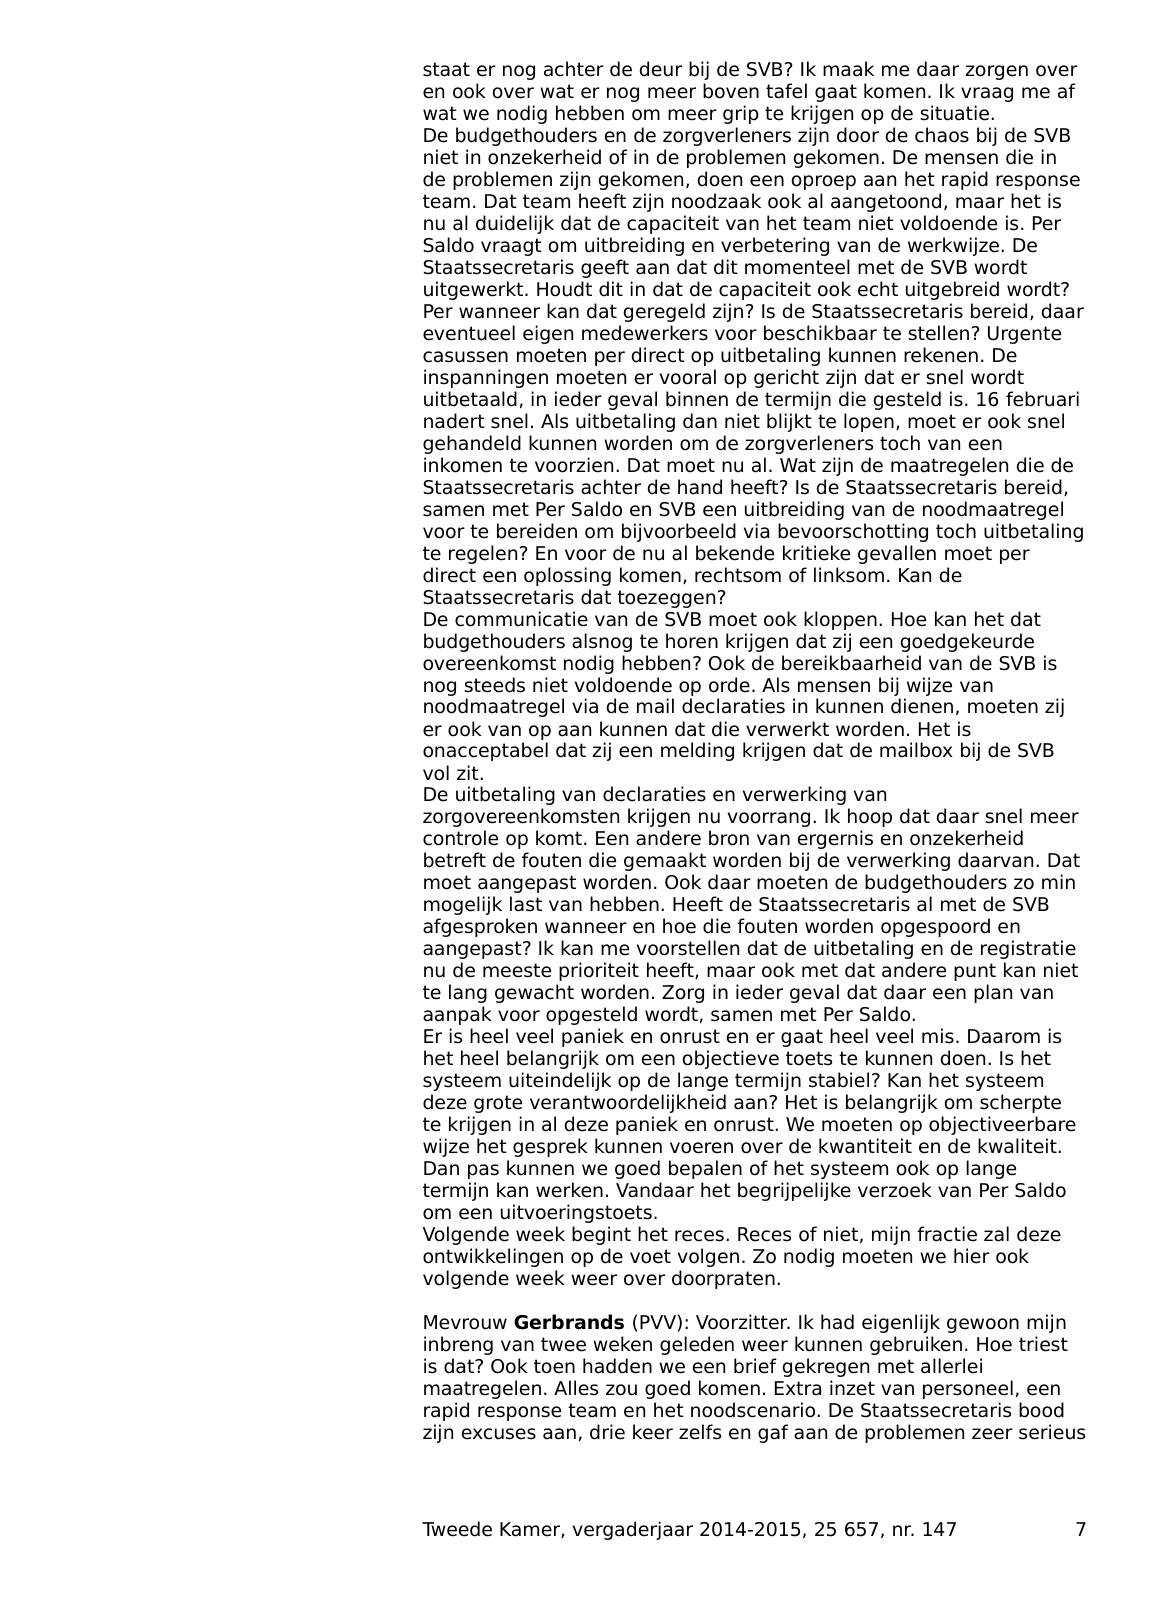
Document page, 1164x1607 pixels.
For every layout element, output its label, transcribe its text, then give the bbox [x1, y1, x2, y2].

text De communicatie van de SVB moet ook kloppen. Hoe kan het dat budgethouders alsnog te horen krijgen dat zij een goedgekeurde overeenkomst nodig hebben? Ook de bereikbaarheid van de SVB is nog steeds niet voldoende op orde. Als mensen bij wijze van noodmaatregel via de mail declaraties in kunnen dienen, moeten zij er ook van op aan kunnen dat die verwerkt worden. Het is onacceptabel dat zij een melding krijgen dat de mailbox bij de SVB vol zit. [422, 608, 1087, 784]
text Volgende week begint het reces. Reces of niet, mijn fractie zal deze ontwikkelingen op de voet volgen. Zo nodig moeten we hier ook volgende week weer over doorpraten. [422, 1224, 1087, 1290]
text Er is heel veel paniek en onrust en er gaat heel veel mis. Daarom is het heel belangrijk om een objectieve toets te kunnen doen. Is het systeem uiteindelijk op de lange termijn stabiel? Kan het systeem deze grote verantwoordelijkheid aan? Het is belangrijk om scherpte te krijgen in al deze paniek en onrust. We moeten op objectiveerbare wijze het gesprek kunnen voeren over de kwantiteit en de kwaliteit. Dan pas kunnen we goed bepalen of het systeem ook op lange termijn kan werken. Vandaar het begrijpelijke verzoek van Per Saldo om een uitvoeringstoets. [422, 1026, 1087, 1224]
text De budgethouders en de zorgverleners zijn door de chaos bij de SVB niet in onzekerheid of in de problemen gekomen. De mensen die in de problemen zijn gekomen, doen een oproep aan het rapid response team. Dat team heeft zijn noodzaak ook al aangetoond, maar het is nu al duidelijk dat de capaciteit van het team niet voldoende is. Per Saldo vraagt om uitbreiding en verbetering van de werkwijze. De Staatssecretaris geeft aan dat dit momenteel met de SVB wordt uitgewerkt. Houdt dit in dat de capaciteit ook echt uitgebreid wordt? Per wanneer kan dat geregeld zijn? Is de Staatssecretaris bereid, daar eventueel eigen medewerkers voor beschikbaar te stellen? Urgente casussen moeten per direct op uitbetaling kunnen rekenen. De inspanningen moeten er vooral op gericht zijn dat er snel wordt uitbetaald, in ieder geval binnen de termijn die gesteld is. 16 februari nadert snel. Als uitbetaling dan niet blijkt te lopen, moet er ook snel gehandeld kunnen worden om de zorgverleners toch van een inkomen te voorzien. Dat moet nu al. Wat zijn de maatregelen die de Staatssecretaris achter de hand heeft? Is de Staatssecretaris bereid, samen met Per Saldo en SVB een uitbreiding van de noodmaatregel voor te bereiden om bijvoorbeeld via bevoorschotting toch uitbetaling te regelen? En voor de nu al bekende kritieke gevallen moet per direct een oplossing komen, rechtsom of linksom. Kan de Staatssecretaris dat toezeggen? [422, 125, 1087, 608]
text De uitbetaling van declaraties en verwerking van zorgovereenkomsten krijgen nu voorrang. Ik hoop dat daar snel meer controle op komt. Een andere bron van ergernis en onzekerheid betreft de fouten die gemaakt worden bij de verwerking daarvan. Dat moet aangepast worden. Ook daar moeten de budgethouders zo min mogelijk last van hebben. Heeft de Staatssecretaris al met de SVB afgesproken wanneer en hoe die fouten worden opgespoord en aangepast? Ik kan me voorstellen dat de uitbetaling en de registratie nu de meeste prioriteit heeft, maar ook met dat andere punt kan niet te lang gewacht worden. Zorg in ieder geval dat daar een plan van aanpak voor opgesteld wordt, samen met Per Saldo. [422, 784, 1087, 1026]
text staat er nog achter de deur bij de SVB? Ik maak me daar zorgen over en ook over wat er nog meer boven tafel gaat komen. Ik vraag me af wat we nodig hebben om meer grip te krijgen op de situatie. [422, 59, 1087, 125]
text Mevrouw Gerbrands (PVV): Voorzitter. Ik had eigenlijk gewoon mijn inbreng van twee weken geleden weer kunnen gebruiken. Hoe triest is dat? Ook toen hadden we een brief gekregen met allerlei maatregelen. Alles zou goed komen. Extra inzet van personeel, een rapid response team en het noodscenario. De Staatssecretaris bood zijn excuses aan, drie keer zelfs en gaf aan de problemen zeer serieus [422, 1312, 1087, 1444]
